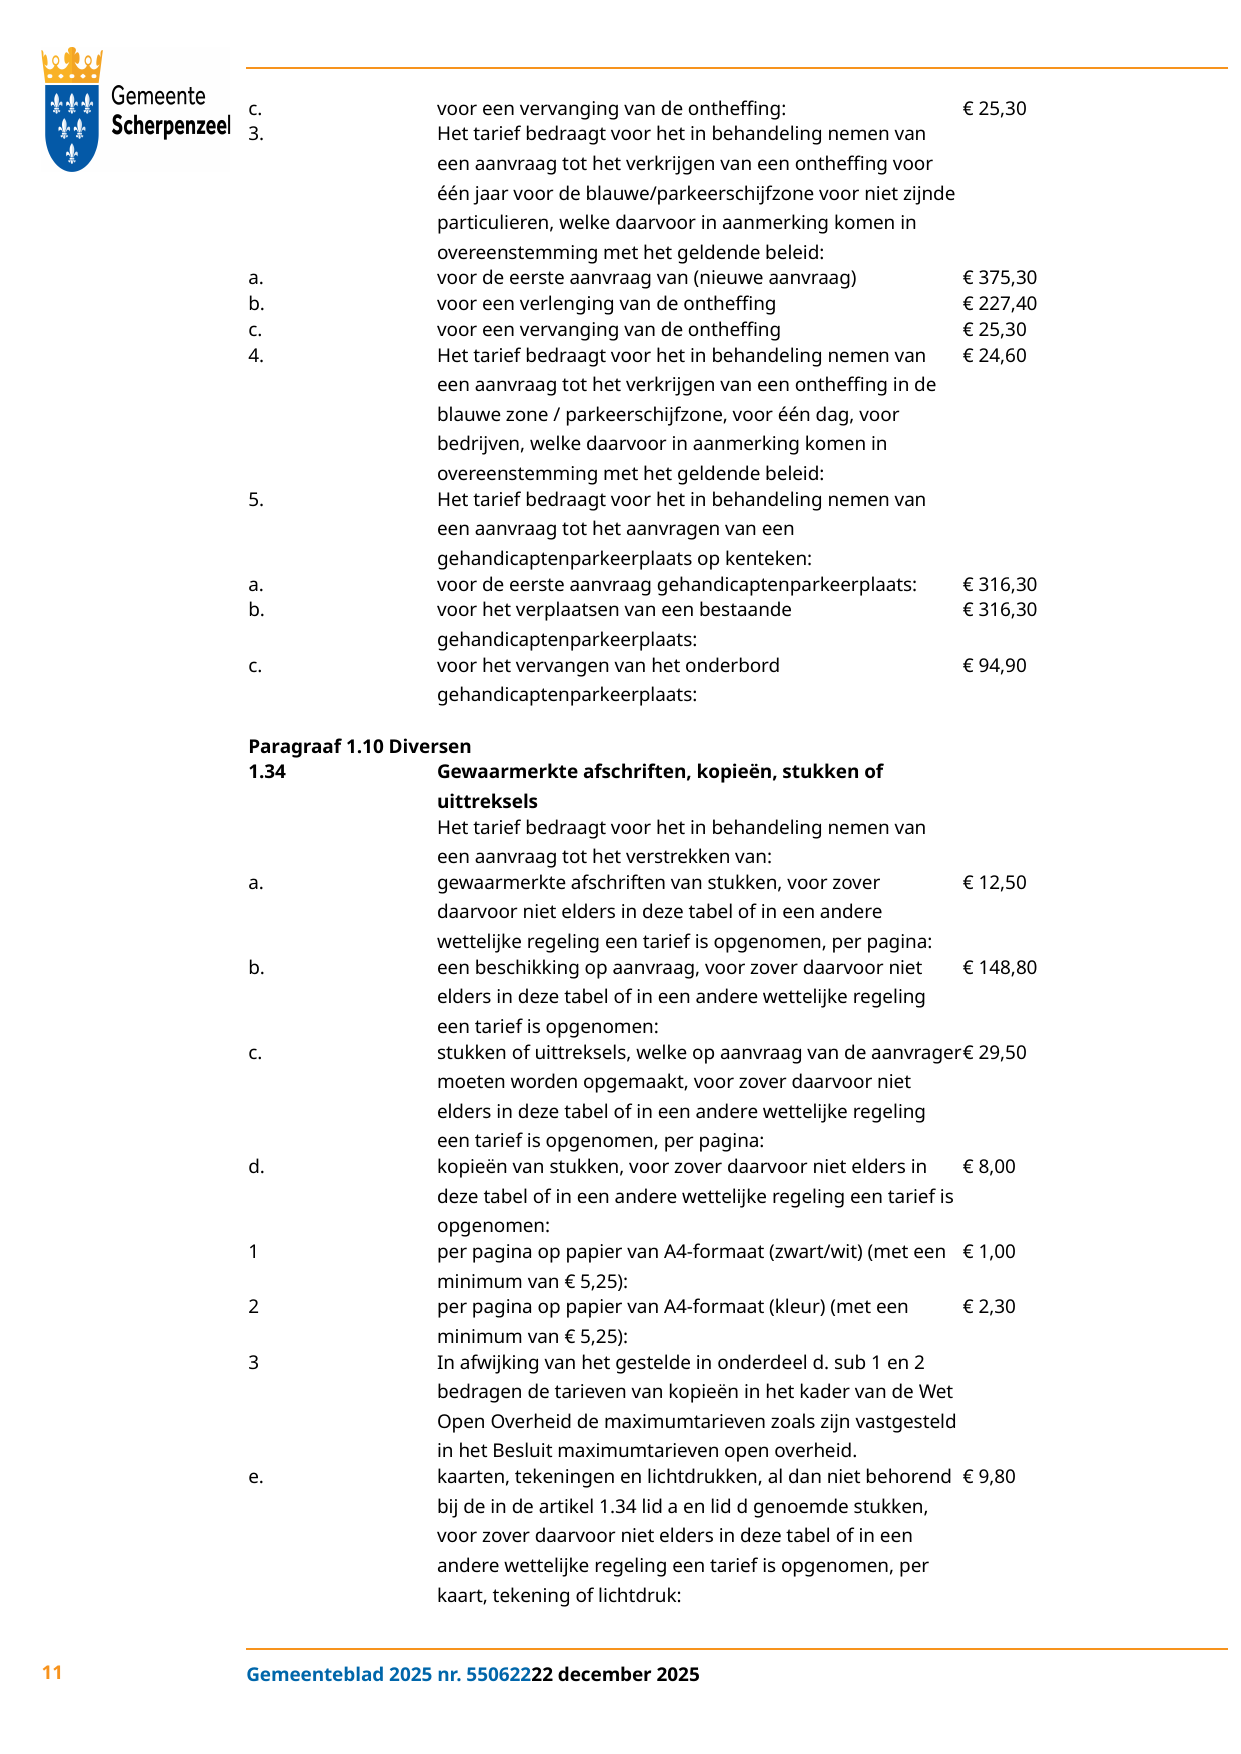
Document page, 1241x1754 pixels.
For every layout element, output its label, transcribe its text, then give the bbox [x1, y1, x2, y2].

table_cell 1 [248, 1238, 437, 1294]
table_cell een beschikking op aanvraag, voor zover daarvoor niet elders in deze tabel of in een andere wettelijke regeling een tarief is opgenomen: [437, 954, 963, 1039]
table_cell € 316,30 [963, 596, 1152, 652]
table_cell c. [248, 95, 437, 121]
table_cell € 9,80 [963, 1464, 1152, 1607]
table_cell € 12,50 [963, 869, 1152, 954]
table_cell € 25,30 [963, 316, 1152, 342]
table_cell € 375,30 [963, 265, 1152, 290]
table_cell b. [248, 954, 437, 1039]
table_cell 3. [248, 121, 437, 264]
table_cell Het tarief bedraagt voor het in behandeling nemen van een aanvraag tot het verstrekken van: [437, 814, 963, 869]
table_cell [248, 707, 437, 733]
table_cell Paragraaf 1.10 Diversen [248, 733, 963, 758]
table_cell € 94,90 [963, 652, 1152, 707]
table_cell a. [248, 571, 437, 596]
table_cell [963, 486, 1152, 571]
table_cell voor een vervanging van de ontheffing: [437, 95, 963, 121]
table_cell 2 [248, 1294, 437, 1349]
table_cell voor de eerste aanvraag van (nieuwe aanvraag) [437, 265, 963, 290]
table_cell € 25,30 [963, 95, 1152, 121]
table_cell [963, 707, 1152, 733]
table_cell [963, 1349, 1152, 1463]
table_cell Het tarief bedraagt voor het in behandeling nemen van een aanvraag tot het aanvragen van een gehandicaptenparkeerplaats op kenteken: [437, 486, 963, 571]
table_cell c. [248, 1039, 437, 1153]
table_cell voor het vervangen van het onderbord gehandicaptenparkeerplaats: [437, 652, 963, 707]
table_cell [963, 121, 1152, 264]
table_cell voor een verlenging van de ontheffing [437, 290, 963, 316]
table_cell kopieën van stukken, voor zover daarvoor niet elders in deze tabel of in een andere wettelijke regeling een tarief is opgenomen: [437, 1154, 963, 1238]
table_cell € 1,00 [963, 1238, 1152, 1294]
table_cell gewaarmerkte afschriften van stukken, voor zover daarvoor niet elders in deze tabel of in een andere wettelijke regeling een tarief is opgenomen, per pagina: [437, 869, 963, 954]
table_cell € 227,40 [963, 290, 1152, 316]
table_cell voor het verplaatsen van een bestaande gehandicaptenparkeerplaats: [437, 596, 963, 652]
table_cell [437, 707, 963, 733]
table_cell per pagina op papier van A4-formaat (zwart/wit) (met een minimum van € 5,25): [437, 1238, 963, 1294]
table_cell a. [248, 265, 437, 290]
table_cell Gewaarmerkte afschriften, kopieën, stukken of uittreksels [437, 759, 963, 814]
table_cell € 29,50 [963, 1039, 1152, 1153]
table_cell Het tarief bedraagt voor het in behandeling nemen van een aanvraag tot het verkrijgen van een ontheffing voor één jaar voor de blauwe/parkeerschijfzone voor niet zijnde particulieren, welke daarvoor in aanmerking komen in overeenstemming met het geldende beleid: [437, 121, 963, 264]
table_cell per pagina op papier van A4-formaat (kleur) (met een minimum van € 5,25): [437, 1294, 963, 1349]
table_cell € 24,60 [963, 342, 1152, 486]
picture [41, 47, 231, 172]
table_cell [963, 759, 1152, 814]
table_cell stukken of uittreksels, welke op aanvraag van de aanvrager moeten worden opgemaakt, voor zover daarvoor niet elders in deze tabel of in een andere wettelijke regeling een tarief is opgenomen, per pagina: [437, 1039, 963, 1153]
table_cell voor de eerste aanvraag gehandicaptenparkeerplaats: [437, 571, 963, 596]
table_cell € 316,30 [963, 571, 1152, 596]
table_cell 5. [248, 486, 437, 571]
table_cell b. [248, 596, 437, 652]
table_cell 1.34 [248, 759, 437, 814]
table_cell e. [248, 1464, 437, 1607]
table_cell c. [248, 316, 437, 342]
table_cell kaarten, tekeningen en lichtdrukken, al dan niet behorend bij de in de artikel 1.34 lid a en lid d genoemde stukken, voor zover daarvoor niet elders in deze tabel of in een andere wettelijke regeling een tarief is opgenomen, per kaart, tekening of lichtdruk: [437, 1464, 963, 1607]
table_cell 4. [248, 342, 437, 486]
table_cell a. [248, 869, 437, 954]
table_cell d. [248, 1154, 437, 1238]
table_cell b. [248, 290, 437, 316]
table_cell [963, 814, 1152, 869]
table_cell In afwijking van het gestelde in onderdeel d. sub 1 en 2 bedragen de tarieven van kopieën in het kader van de Wet Open Overheid de maximumtarieven zoals zijn vastgesteld in het Besluit maximumtarieven open overheid. [437, 1349, 963, 1463]
table_cell [963, 733, 1152, 758]
table_cell € 8,00 [963, 1154, 1152, 1238]
table_cell voor een vervanging van de ontheffing [437, 316, 963, 342]
table_cell [248, 814, 437, 869]
table_cell € 2,30 [963, 1294, 1152, 1349]
table_cell Het tarief bedraagt voor het in behandeling nemen van een aanvraag tot het verkrijgen van een ontheffing in de blauwe zone / parkeerschijfzone, voor één dag, voor bedrijven, welke daarvoor in aanmerking komen in overeenstemming met het geldende beleid: [437, 342, 963, 486]
table_cell € 148,80 [963, 954, 1152, 1039]
table_cell c. [248, 652, 437, 707]
table_cell 3 [248, 1349, 437, 1463]
